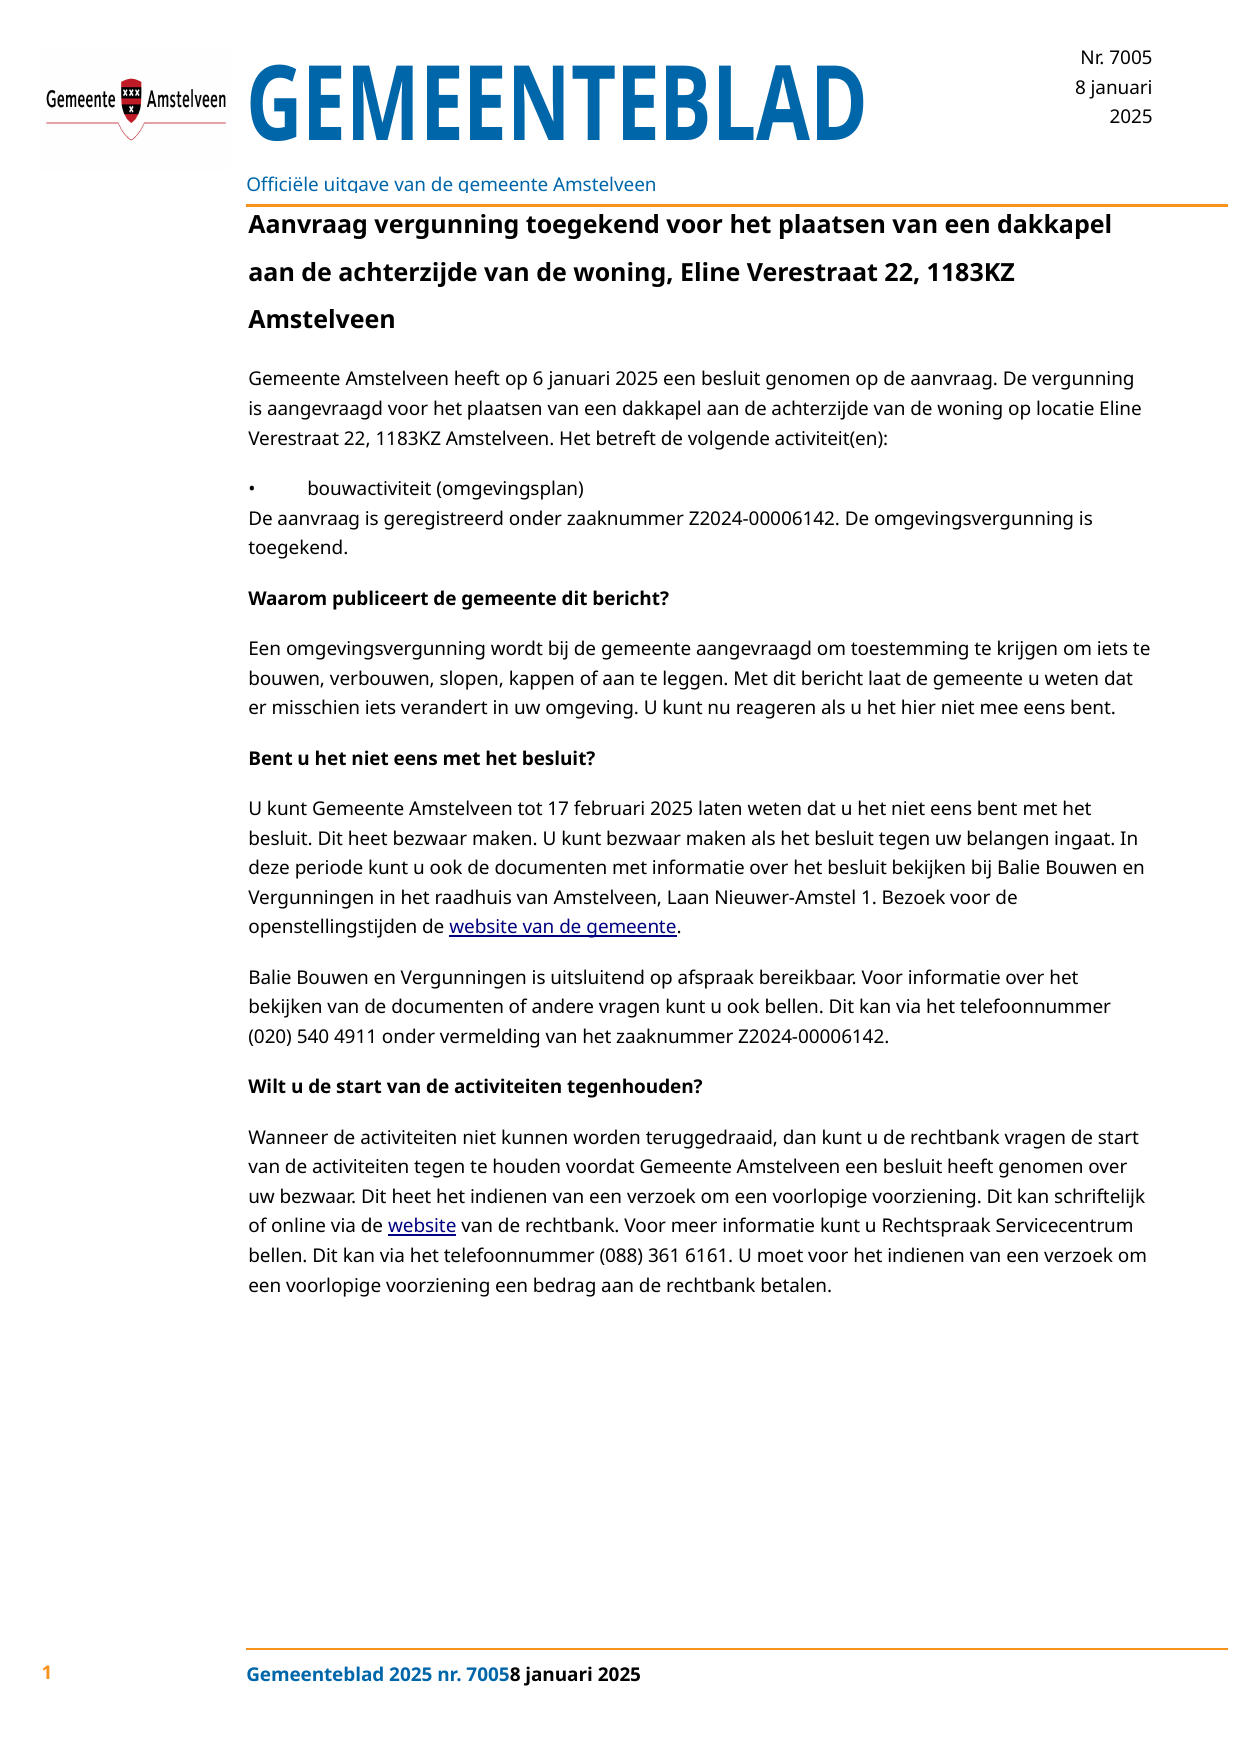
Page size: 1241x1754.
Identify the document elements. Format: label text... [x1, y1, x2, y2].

text Wanneer de activiteiten niet kunnen worden teruggedraaid, dan kunt u de rechtbank vragen de start van de activiteiten tegen te houden voordat Gemeente Amstelveen een besluit heeft genomen over uw bezwaar. Dit heet het indienen van een verzoek om een voorlopige voorziening. Dit kan schriftelijk of online via de website van de rechtbank. Voor meer informatie kunt u Rechtspraak Servicecentrum bellen. Dit kan via het telefoonnummer (088) 361 6161. U moet voor het indienen van een verzoek om een voorlopige voorziening een bedrag aan de rechtbank betalen. [248, 1124, 1152, 1297]
text Aanvraag vergunning toegekend voor het plaatsen van een dakkapel aan de achterzijde van de woning, Eline Verestraat 22, 1183KZ Amstelveen [248, 207, 1152, 336]
text Gemeente Amstelveen heeft op 6 januari 2025 een besluit genomen op de aanvraag. De vergunning is aangevraagd voor het plaatsen van een dakkapel aan de achterzijde van de woning op locatie Eline Verestraat 22, 1183KZ Amstelveen. Het betreft de volgende activiteit(en): [248, 366, 1152, 450]
text U kunt Gemeente Amstelveen tot 17 februari 2025 laten weten dat u het niet eens bent met het besluit. Dit heet bezwaar maken. U kunt bezwaar maken als het besluit tegen uw belangen ingaat. In deze periode kunt u ook de documenten met informatie over het besluit bekijken bij Balie Bouwen en Vergunningen in het raadhuis van Amstelveen, Laan Nieuwer-Amstel 1. Bezoek voor de openstellingstijden de website van de gemeente. [248, 795, 1152, 939]
text Een omgevingsvergunning wordt bij de gemeente aangevraagd om toestemming te krijgen om iets te bouwen, verbouwen, slopen, kappen of aan te leggen. Met dit bericht laat de gemeente u weten dat er misschien iets verandert in uw omgeving. U kunt nu reageren als u het hier niet mee eens bent. [248, 635, 1152, 720]
text Balie Bouwen en Vergunningen is uitsluitend op afspraak bereikbaar. Voor informatie over het bekijken van de documenten of andere vragen kunt u ook bellen. Dit kan via het telefoonnummer (020) 540 4911 onder vermelding van het zaaknummer Z2024-00006142. [248, 964, 1152, 1049]
list bouwactiviteit (omgevingsplan) [248, 475, 1152, 501]
picture [41, 47, 231, 172]
text Bent u het niet eens met het besluit? [248, 745, 1152, 770]
text Wilt u de start van de activiteiten tegenhouden? [248, 1073, 1152, 1099]
text Waarom publiceert de gemeente dit bericht? [248, 585, 1152, 610]
text De aanvraag is geregistreerd onder zaaknummer Z2024-00006142. De omgevingsvergunning is toegekend. [248, 505, 1152, 560]
